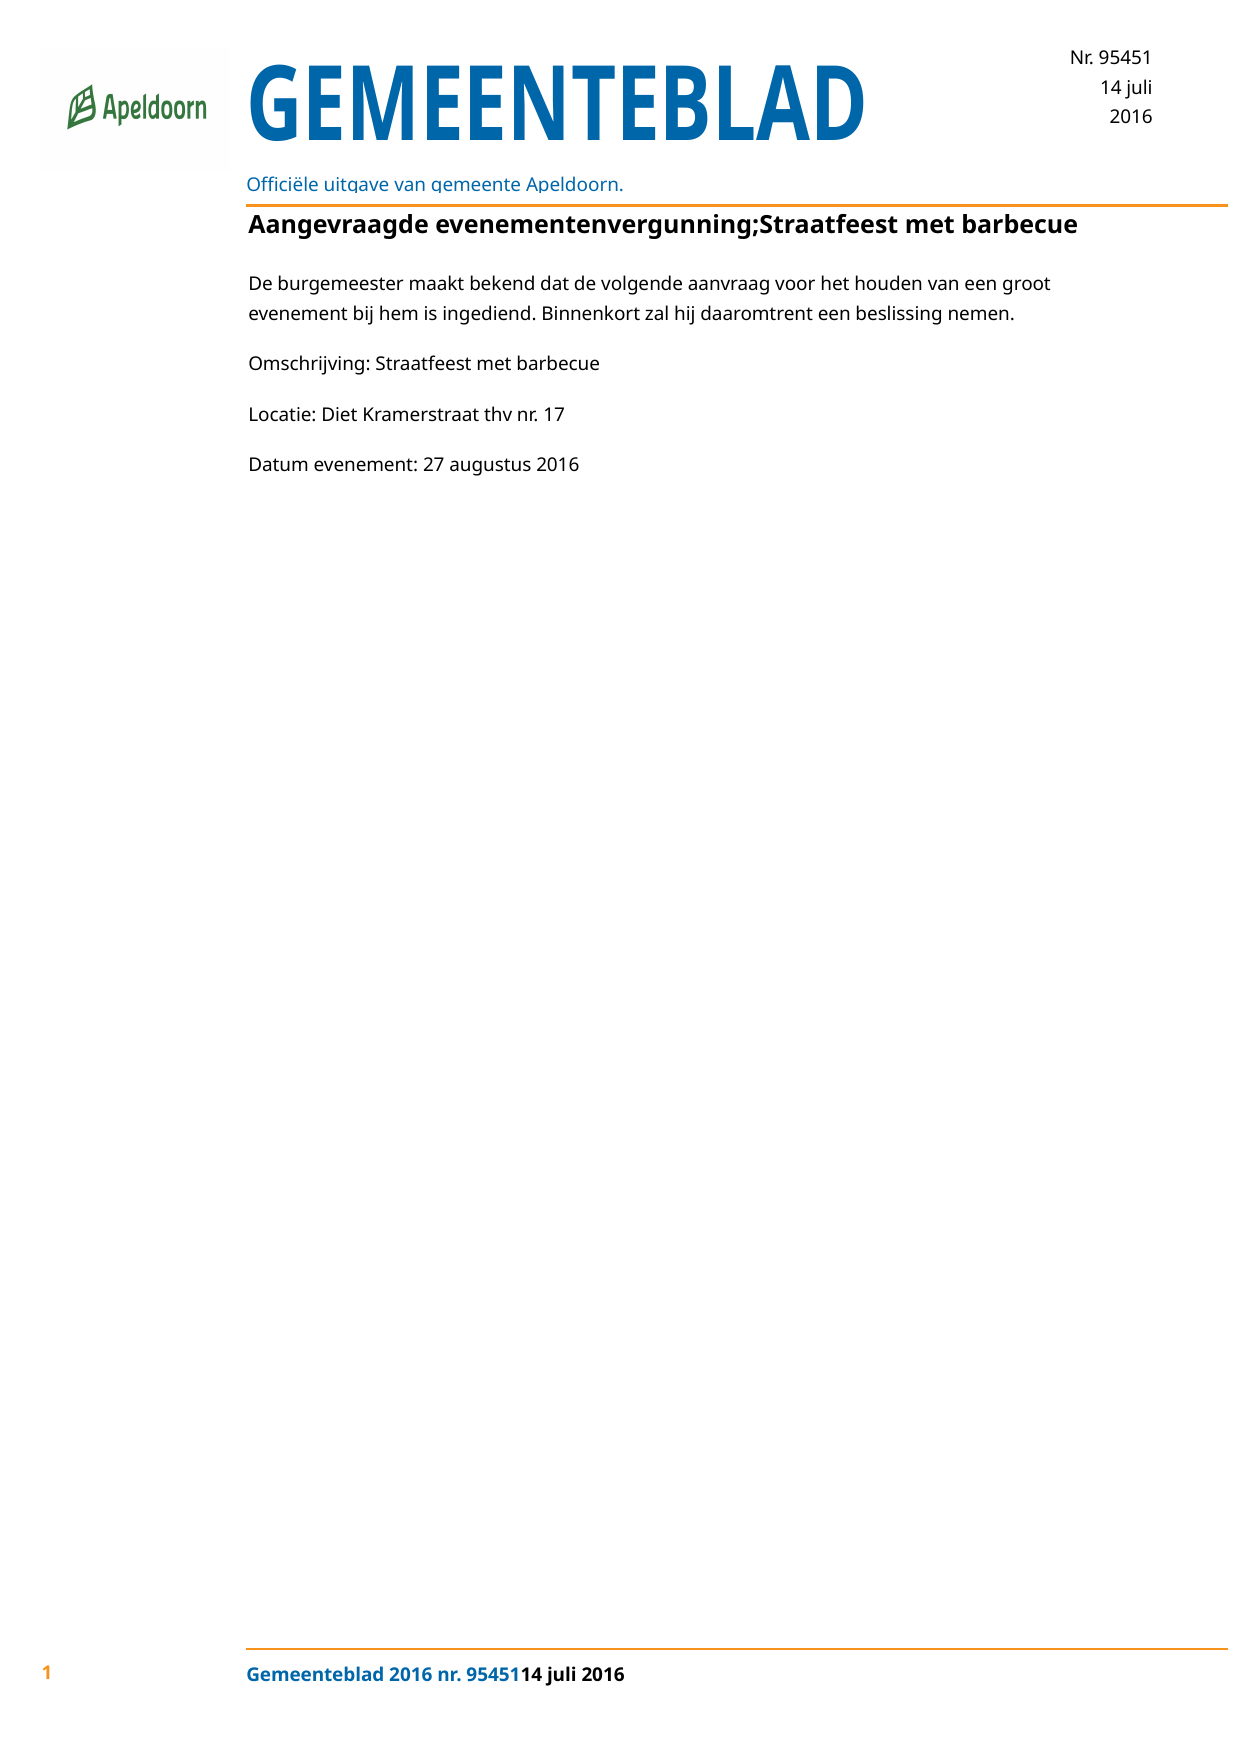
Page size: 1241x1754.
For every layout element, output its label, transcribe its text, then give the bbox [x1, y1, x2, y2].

picture [41, 47, 231, 172]
text Omschrijving: Straatfeest met barbecue [248, 350, 1152, 376]
text Locatie: Diet Kramerstraat thv nr. 17 [248, 401, 1152, 426]
text Datum evenement: 27 augustus 2016 [248, 451, 1152, 477]
text Aangevraagde evenementenvergunning;Straatfeest met barbecue [248, 207, 1152, 241]
text De burgemeester maakt bekend dat de volgende aanvraag voor het houden van een groot evenement bij hem is ingediend. Binnenkort zal hij daaromtrent een beslissing nemen. [248, 270, 1152, 326]
